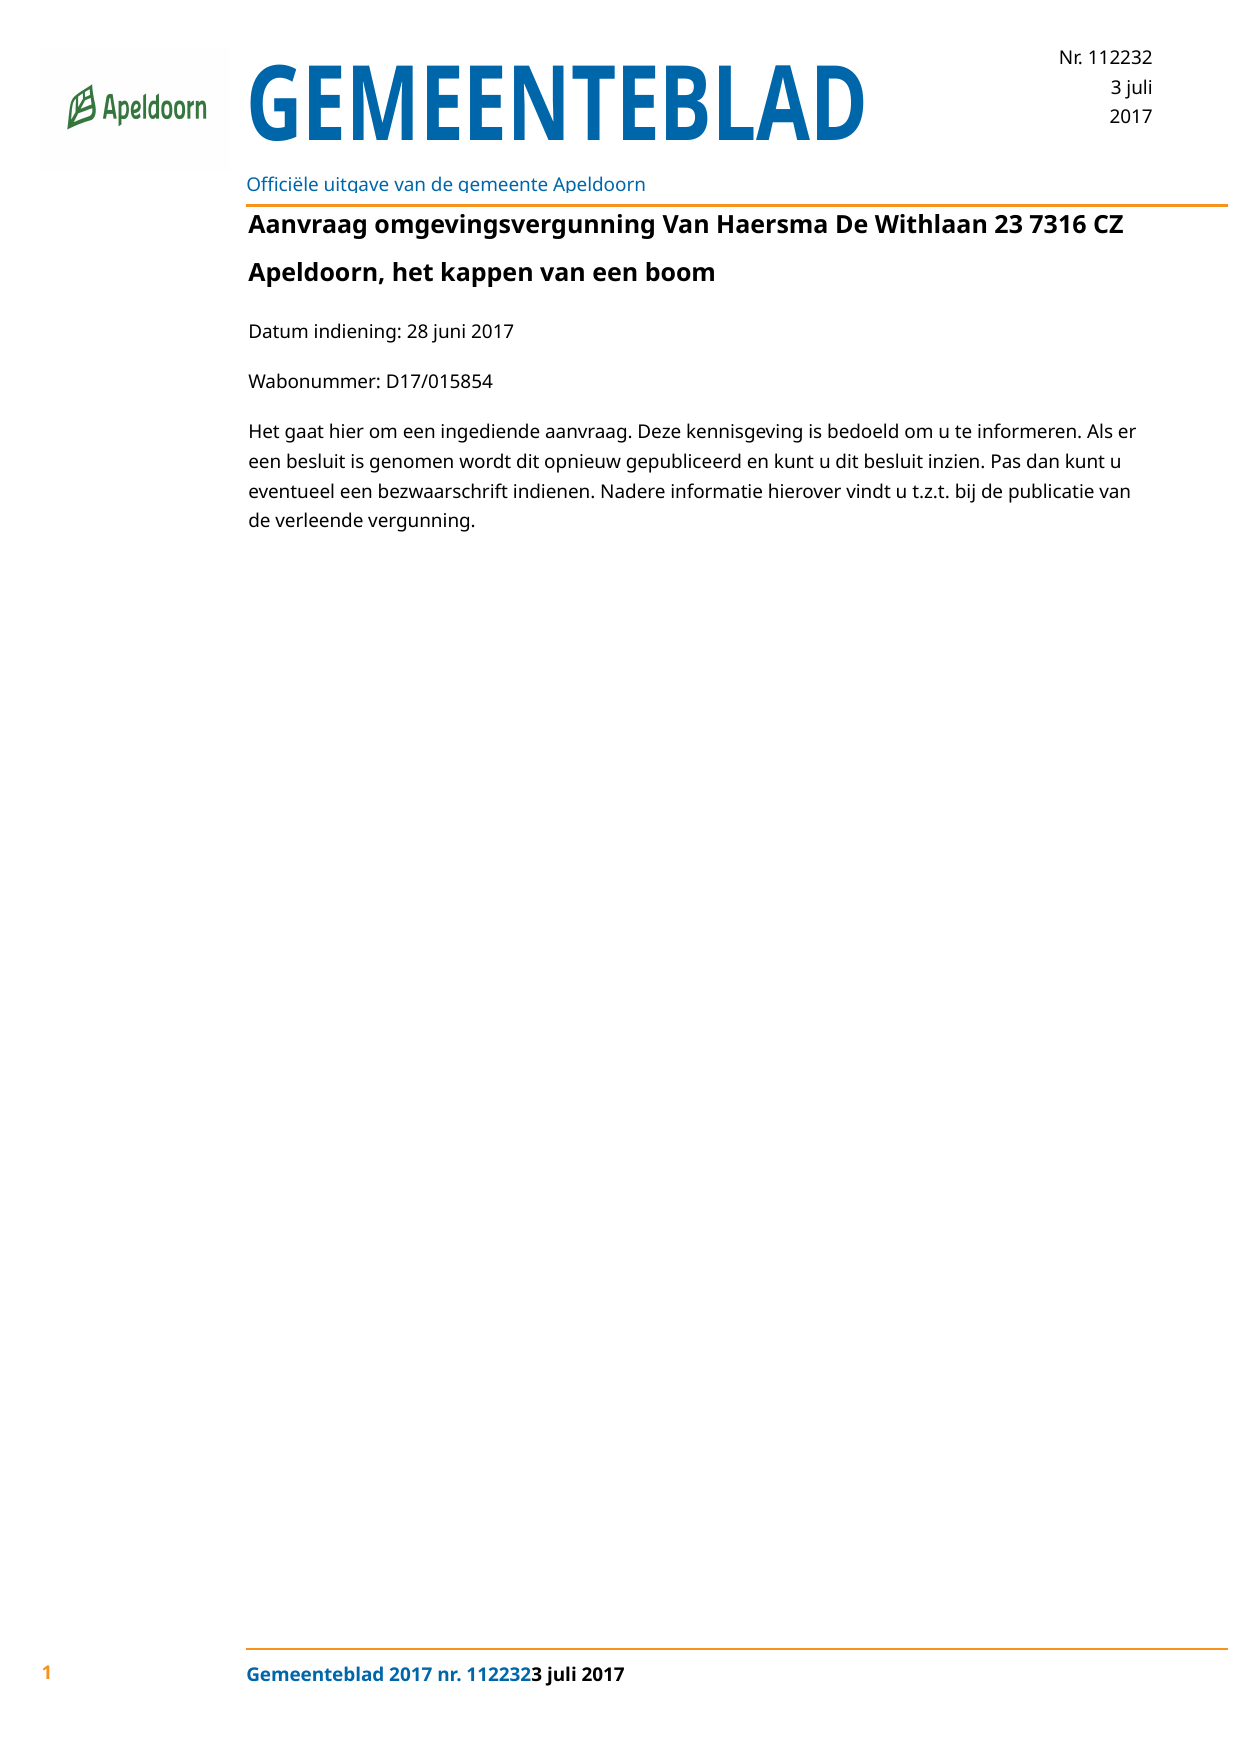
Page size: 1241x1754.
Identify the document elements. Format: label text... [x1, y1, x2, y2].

picture [41, 47, 231, 172]
text Datum indiening: 28 juni 2017 [248, 318, 1152, 344]
text Wabonummer: D17/015854 [248, 368, 1152, 394]
text Aanvraag omgevingsvergunning Van Haersma De Withlaan 23 7316 CZ Apeldoorn, het kappen van een boom [248, 207, 1152, 288]
text Het gaat hier om een ingediende aanvraag. Deze kennisgeving is bedoeld om u te informeren. Als er een besluit is genomen wordt dit opnieuw gepubliceerd en kunt u dit besluit inzien. Pas dan kunt u eventueel een bezwaarschrift indienen. Nadere informatie hierover vindt u t.z.t. bij de publicatie van de verleende vergunning. [248, 419, 1152, 533]
